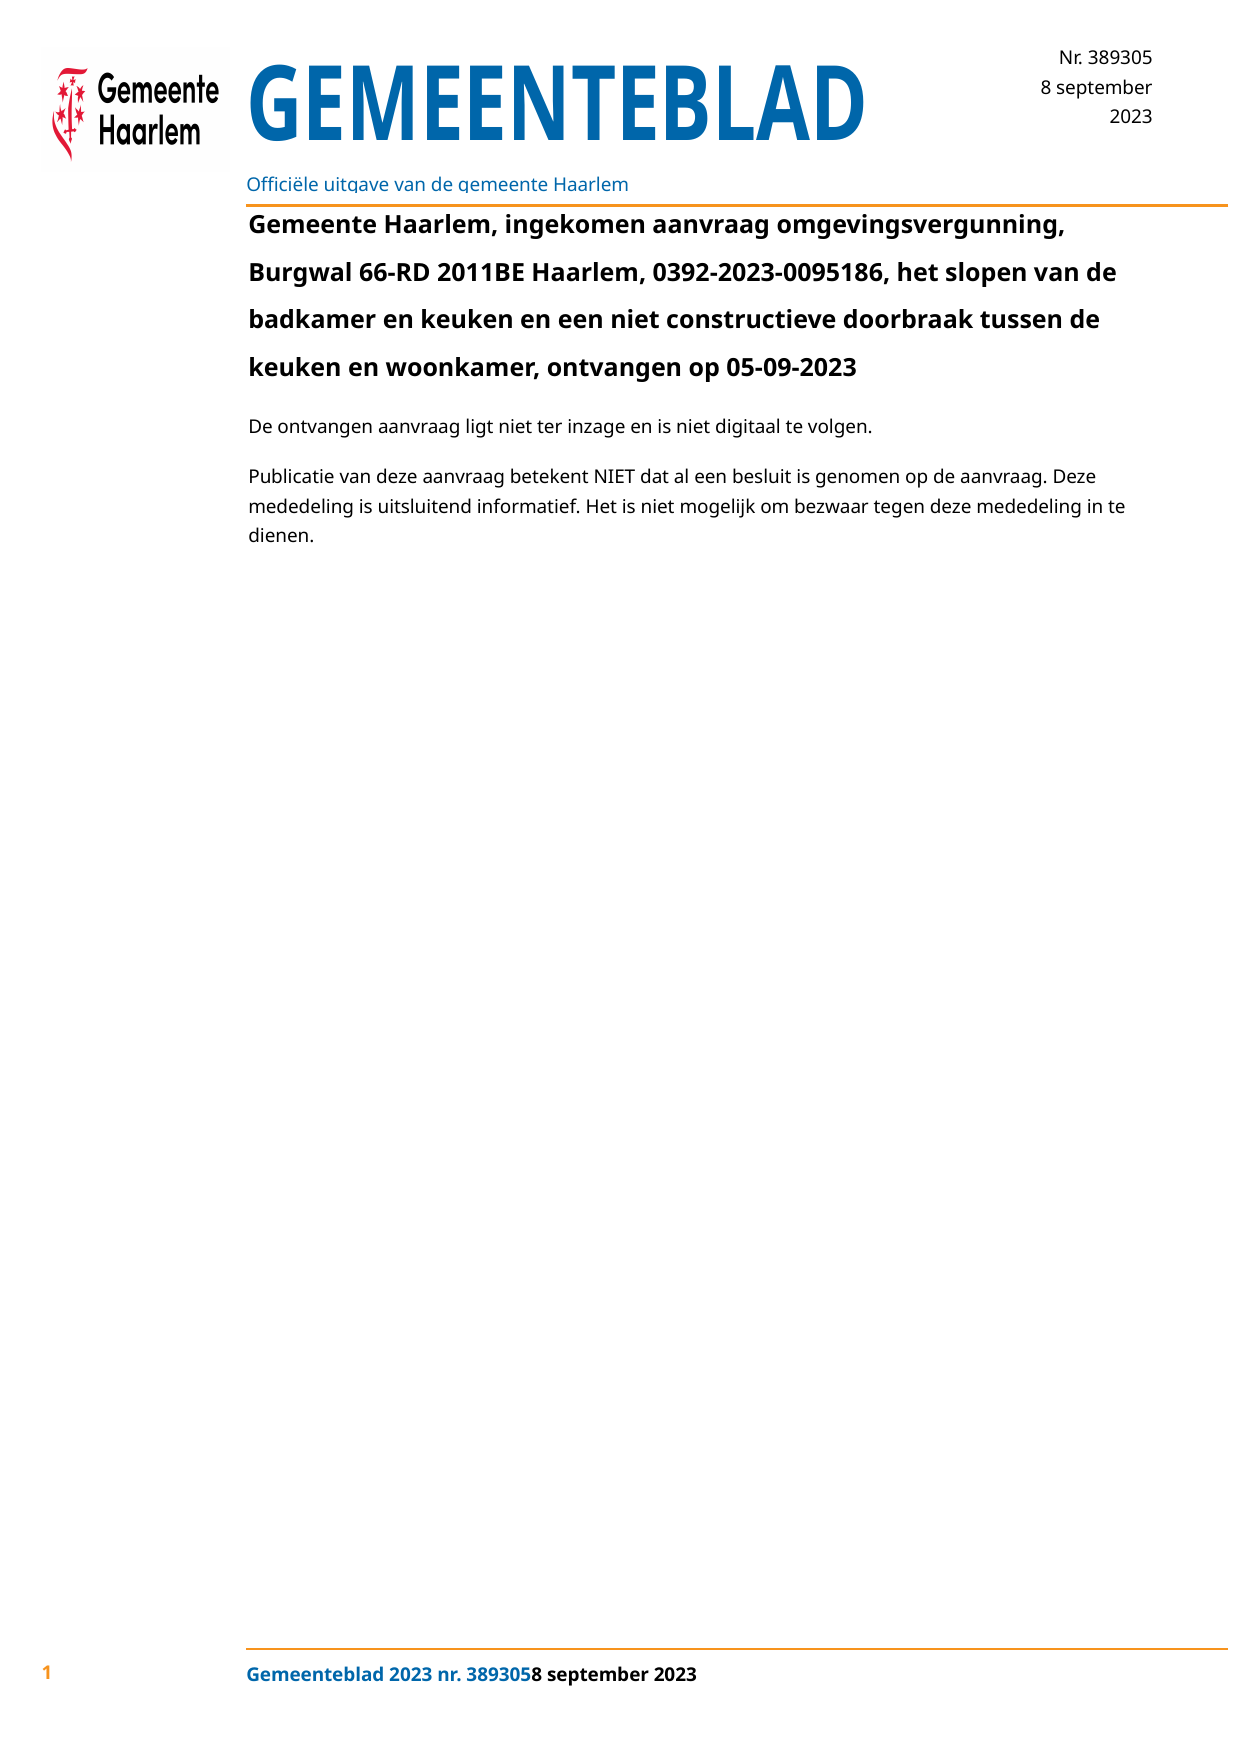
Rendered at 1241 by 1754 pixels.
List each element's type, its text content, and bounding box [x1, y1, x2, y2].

text Gemeente Haarlem, ingekomen aanvraag omgevingsvergunning, Burgwal 66-RD 2011BE Haarlem, 0392-2023-0095186, het slopen van de badkamer en keuken en een niet constructieve doorbraak tussen de keuken en woonkamer, ontvangen op 05-09-2023 [248, 207, 1152, 384]
text De ontvangen aanvraag ligt niet ter inzage en is niet digitaal te volgen. [248, 413, 1152, 439]
picture [41, 47, 231, 172]
text Publicatie van deze aanvraag betekent NIET dat al een besluit is genomen op de aanvraag. Deze mededeling is uitsluitend informatief. Het is niet mogelijk om bezwaar tegen deze mededeling in te dienen. [248, 463, 1152, 548]
